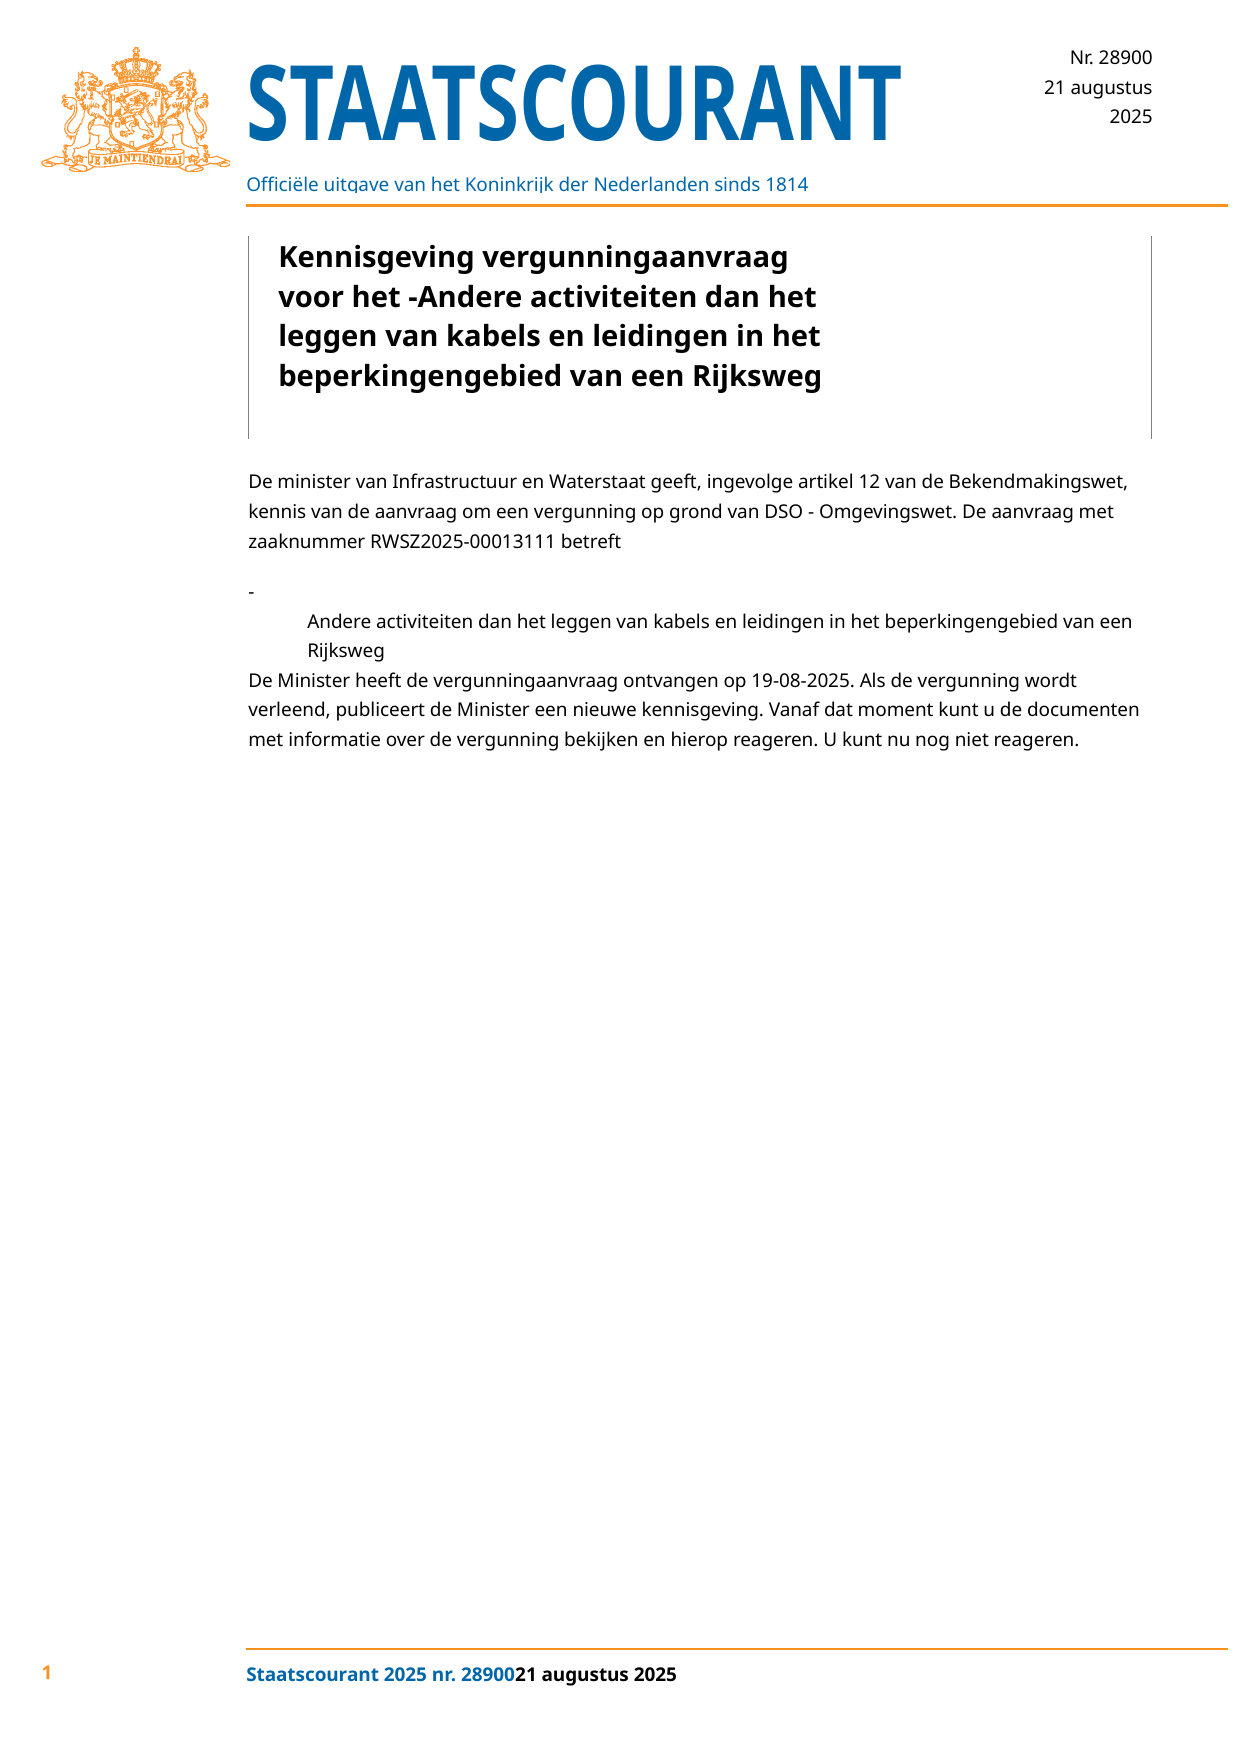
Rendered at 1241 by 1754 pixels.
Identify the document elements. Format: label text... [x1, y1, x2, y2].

picture [41, 47, 231, 172]
text De minister van Infrastructuur en Waterstaat geeft, ingevolge artikel 12 van de Bekendmakingswet, kennis van de aanvraag om een vergunning op grond van DSO - Omgevingswet. De aanvraag met zaaknummer RWSZ2025-00013111 betreft [248, 469, 1152, 553]
table_header [1090, 236, 1151, 413]
table_header [850, 236, 912, 413]
text De Minister heeft de vergunningaanvraag ontvangen op 19-08-2025. Als de vergunning wordt verleend, publiceert de Minister een nieuwe kennisgeving. Vanaf dat moment kunt u de documenten met informatie over de vergunning bekijken en hierop reageren. U kunt nu nog niet reageren. [248, 667, 1152, 752]
list Andere activiteiten dan het leggen van kabels en leidingen in het beperkingengebied van een Rijksweg [248, 608, 1152, 663]
picture [912, 236, 1090, 414]
table_header [850, 414, 1151, 439]
table_header Kennisgeving vergunningaanvraag voor het -Andere activiteiten dan het leggen van kabels en leidingen in het beperkingengebied van een Rijksweg [249, 236, 850, 439]
